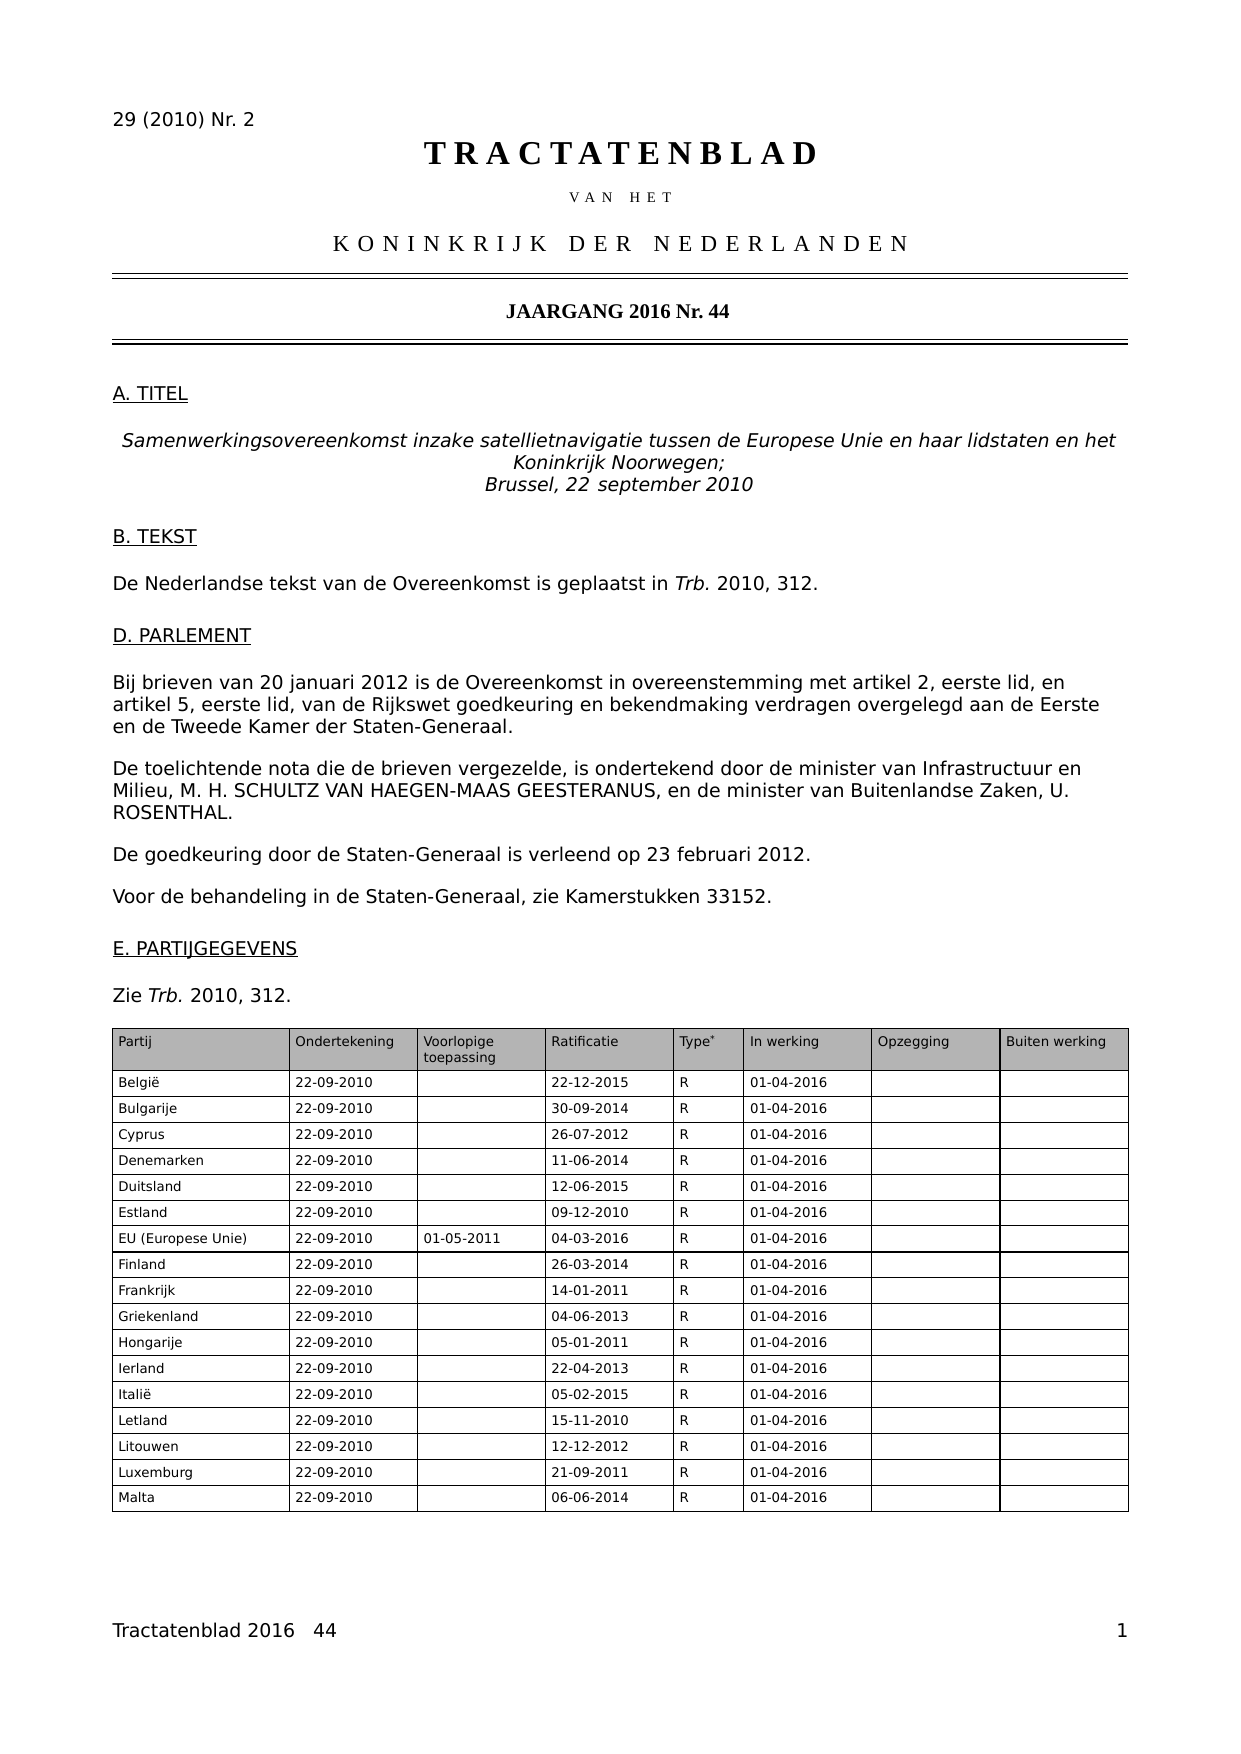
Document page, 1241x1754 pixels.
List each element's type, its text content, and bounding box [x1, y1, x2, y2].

table_cell 01-04-2016 [744, 1304, 871, 1329]
table_header Voorlopige toepassing [418, 1029, 545, 1070]
table_cell [418, 1304, 545, 1329]
table_cell R [674, 1382, 743, 1407]
table_cell 22-12-2015 [546, 1071, 673, 1096]
table_cell [1001, 1071, 1128, 1096]
table_cell [872, 1226, 999, 1251]
table_cell R [674, 1408, 743, 1433]
table_cell Ierland [113, 1356, 289, 1381]
table_cell R [674, 1486, 743, 1511]
table_cell 01-04-2016 [744, 1382, 871, 1407]
table_cell R [674, 1356, 743, 1381]
table_cell 04-03-2016 [546, 1226, 673, 1251]
subtitle A. TITEL [112, 383, 1128, 405]
table_cell 11-06-2014 [546, 1149, 673, 1173]
table_cell Cyprus [113, 1123, 289, 1148]
table_cell R [674, 1304, 743, 1329]
table_cell [418, 1071, 545, 1096]
table_cell [1001, 1175, 1128, 1199]
table_cell [418, 1382, 545, 1407]
table_cell 01-04-2016 [744, 1123, 871, 1148]
subtitle D. PARLEMENT [112, 625, 1128, 647]
table_header Type* [674, 1029, 743, 1070]
table_cell [1001, 1486, 1128, 1511]
table_cell R [674, 1460, 743, 1485]
table_cell [872, 1356, 999, 1381]
table_cell Finland [113, 1253, 289, 1277]
table_cell 14-01-2011 [546, 1278, 673, 1303]
table_cell [1001, 1149, 1128, 1173]
table_cell R [674, 1175, 743, 1199]
table_cell 22-09-2010 [290, 1226, 417, 1251]
table_cell [418, 1123, 545, 1148]
table_cell [1001, 1382, 1128, 1407]
table_cell 22-09-2010 [290, 1123, 417, 1148]
table_cell 01-04-2016 [744, 1226, 871, 1251]
table_cell R [674, 1071, 743, 1096]
table_cell 01-04-2016 [744, 1408, 871, 1433]
table_cell [418, 1278, 545, 1303]
table_cell EU (Europese Unie) [113, 1226, 289, 1251]
table_cell Bulgarije [113, 1097, 289, 1122]
table_cell [872, 1201, 999, 1225]
table_cell 22-09-2010 [290, 1253, 417, 1277]
table_cell 22-09-2010 [290, 1149, 417, 1173]
table_cell 22-09-2010 [290, 1071, 417, 1096]
table_cell R [674, 1434, 743, 1459]
table_cell 26-03-2014 [546, 1253, 673, 1277]
table_header Opzegging [872, 1029, 999, 1070]
table_cell [1001, 1097, 1128, 1122]
table_cell 22-09-2010 [290, 1175, 417, 1199]
table_cell [1001, 1123, 1128, 1148]
table_cell [872, 1486, 999, 1511]
table_cell [418, 1486, 545, 1511]
table_header Ondertekening [290, 1029, 417, 1070]
table_cell 21-09-2011 [546, 1460, 673, 1485]
table_cell [418, 1408, 545, 1433]
table_cell 22-09-2010 [290, 1460, 417, 1485]
table_cell [872, 1253, 999, 1277]
table_cell [418, 1356, 545, 1381]
table_cell [872, 1278, 999, 1303]
table_cell 22-09-2010 [290, 1382, 417, 1407]
table_cell [872, 1175, 999, 1199]
table_cell Griekenland [113, 1304, 289, 1329]
table_cell 01-04-2016 [744, 1278, 871, 1303]
table_cell R [674, 1123, 743, 1148]
table_cell 01-04-2016 [744, 1460, 871, 1485]
table_cell 22-09-2010 [290, 1304, 417, 1329]
table_cell 04-06-2013 [546, 1304, 673, 1329]
subtitle B. TEKST [112, 526, 1128, 548]
table_cell 01-05-2011 [418, 1226, 545, 1251]
table_cell [418, 1175, 545, 1199]
table_cell [418, 1253, 545, 1277]
table_cell 01-04-2016 [744, 1434, 871, 1459]
table_cell 01-04-2016 [744, 1486, 871, 1511]
text KONINKRIJK DER NEDERLANDEN [112, 229, 1128, 256]
text De Nederlandse tekst van de Overeenkomst is geplaatst in Trb. 2010, 312. [112, 573, 1128, 595]
table_cell R [674, 1330, 743, 1355]
table_cell 01-04-2016 [744, 1097, 871, 1122]
table_cell 12-12-2012 [546, 1434, 673, 1459]
table_cell 01-04-2016 [744, 1149, 871, 1173]
table_cell 22-09-2010 [290, 1330, 417, 1355]
table_cell [418, 1330, 545, 1355]
table_cell 30-09-2014 [546, 1097, 673, 1122]
table_cell [872, 1097, 999, 1122]
text Samenwerkingsovereenkomst inzake satellietnavigatie tussen de Europese Unie en haar lidstaten en het Koninkrijk Noorwegen; [112, 430, 1128, 474]
table_cell België [113, 1071, 289, 1096]
table_cell Italië [113, 1382, 289, 1407]
table_cell 01-04-2016 [744, 1253, 871, 1277]
table_cell [872, 1123, 999, 1148]
table_cell Hongarije [113, 1330, 289, 1355]
table_cell [1001, 1408, 1128, 1433]
text De toelichtende nota die de brieven vergezelde, is ondertekend door de minister van Infrastructuur en Milieu, M. H. SCHULTZ VAN HAEGEN-MAAS GEESTERANUS, en de minister van Buitenlandse Zaken, U. ROSENTHAL. [112, 758, 1128, 823]
table_cell R [674, 1149, 743, 1173]
text VAN HET [112, 189, 1128, 206]
text JAARGANG 2016 Nr. 44 [112, 299, 1128, 323]
text TRACTATENBLAD [112, 133, 1128, 172]
table_cell 01-04-2016 [744, 1330, 871, 1355]
table_cell 22-09-2010 [290, 1201, 417, 1225]
table_cell 26-07-2012 [546, 1123, 673, 1148]
table_cell [872, 1408, 999, 1433]
table_cell 12-06-2015 [546, 1175, 673, 1199]
table_cell 09-12-2010 [546, 1201, 673, 1225]
table_cell [872, 1304, 999, 1329]
table_cell R [674, 1226, 743, 1251]
table_cell Malta [113, 1486, 289, 1511]
table_cell 22-09-2010 [290, 1356, 417, 1381]
table_cell 22-09-2010 [290, 1097, 417, 1122]
table_cell Luxemburg [113, 1460, 289, 1485]
table_cell [1001, 1356, 1128, 1381]
table_header Buiten werking [1001, 1029, 1128, 1070]
table_cell 01-04-2016 [744, 1201, 871, 1225]
table_cell [1001, 1304, 1128, 1329]
table_cell 01-04-2016 [744, 1175, 871, 1199]
table_cell 22-09-2010 [290, 1278, 417, 1303]
table_cell [872, 1149, 999, 1173]
table_cell [418, 1460, 545, 1485]
table_cell 05-02-2015 [546, 1382, 673, 1407]
table_cell [1001, 1253, 1128, 1277]
table_cell [1001, 1201, 1128, 1225]
table_header In werking [744, 1029, 871, 1070]
table_cell 22-09-2010 [290, 1486, 417, 1511]
table_header Partij [113, 1029, 289, 1070]
table_cell R [674, 1253, 743, 1277]
text 29 (2010) Nr. 2 [112, 109, 1128, 131]
table_cell [872, 1434, 999, 1459]
table_cell [1001, 1278, 1128, 1303]
table_cell 22-04-2013 [546, 1356, 673, 1381]
table_header Ratificatie [546, 1029, 673, 1070]
table_cell 22-09-2010 [290, 1408, 417, 1433]
text Voor de behandeling in de Staten-Generaal, zie Kamerstukken 33152. [112, 886, 1128, 907]
table_cell [1001, 1226, 1128, 1251]
text Brussel, 22 september 2010 [112, 474, 1128, 496]
table_cell 01-04-2016 [744, 1356, 871, 1381]
table_cell 01-04-2016 [744, 1071, 871, 1096]
table_cell Letland [113, 1408, 289, 1433]
subtitle E. PARTIJGEGEVENS [112, 937, 1128, 959]
table_cell R [674, 1097, 743, 1122]
table_cell R [674, 1278, 743, 1303]
table_cell Estland [113, 1201, 289, 1225]
table_cell [418, 1434, 545, 1459]
table_cell 06-06-2014 [546, 1486, 673, 1511]
table_cell 15-11-2010 [546, 1408, 673, 1433]
table_cell [872, 1330, 999, 1355]
table_cell [418, 1201, 545, 1225]
table_cell Duitsland [113, 1175, 289, 1199]
table_cell R [674, 1201, 743, 1225]
table_cell [872, 1382, 999, 1407]
table_cell [1001, 1460, 1128, 1485]
table_cell [418, 1149, 545, 1173]
table_cell [1001, 1434, 1128, 1459]
table_cell Frankrijk [113, 1278, 289, 1303]
table_cell Denemarken [113, 1149, 289, 1173]
table_cell [872, 1460, 999, 1485]
table_cell 22-09-2010 [290, 1434, 417, 1459]
table_cell Litouwen [113, 1434, 289, 1459]
text Zie Trb. 2010, 312. [112, 984, 1128, 1006]
table_cell [872, 1071, 999, 1096]
table_cell [1001, 1330, 1128, 1355]
table_cell [418, 1097, 545, 1122]
text De goedkeuring door de Staten-Generaal is verleend op 23 februari 2012. [112, 843, 1128, 866]
table_cell 05-01-2011 [546, 1330, 673, 1355]
text Bij brieven van 20 januari 2012 is de Overeenkomst in overeenstemming met artikel 2, eerste lid, en artikel 5, eerste lid, van de Rijkswet goedkeuring en bekendmaking verdragen overgelegd aan de Eerste en de Tweede Kamer der Staten-Generaal. [112, 672, 1128, 738]
